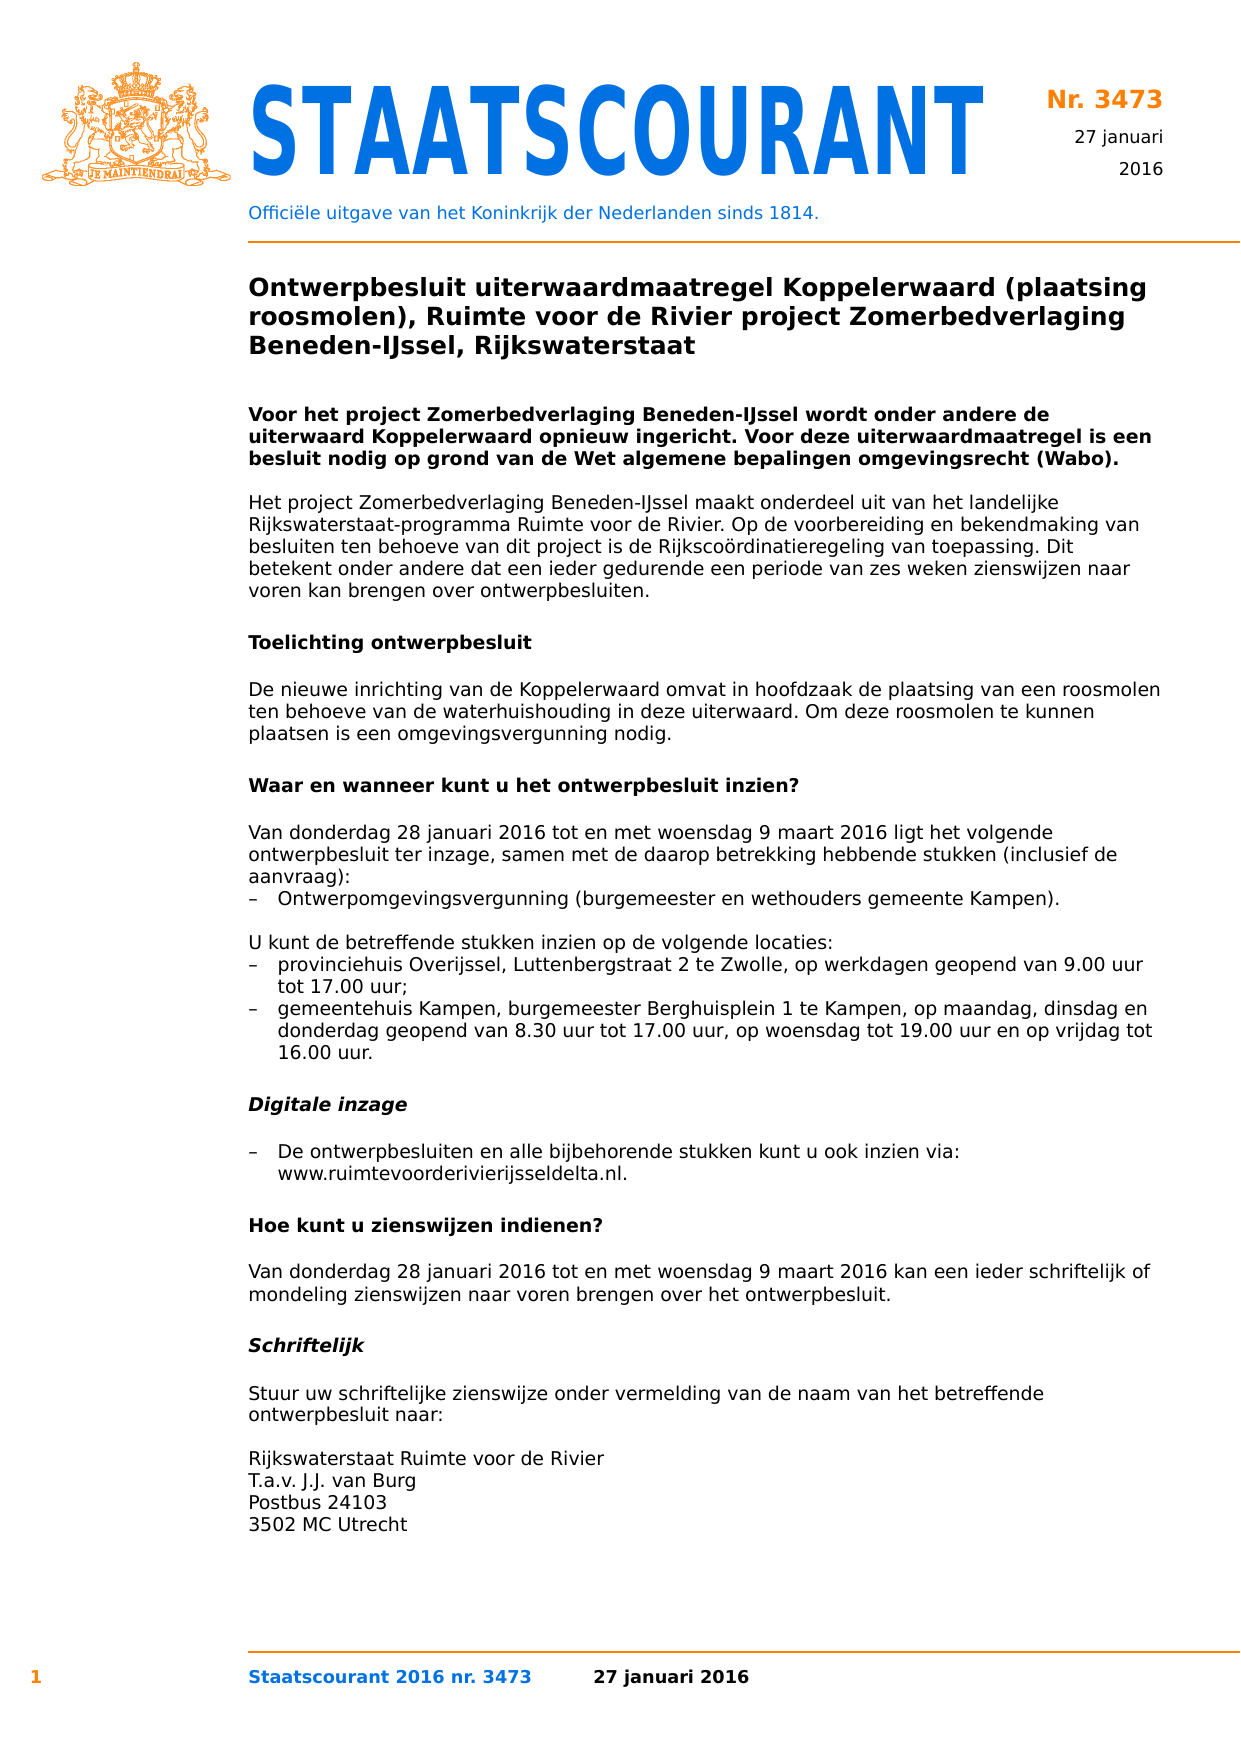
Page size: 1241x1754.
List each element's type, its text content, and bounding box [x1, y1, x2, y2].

subtitle Toelichting ontwerpbesluit [248, 632, 1163, 654]
text Voor het project Zomerbedverlaging Beneden-IJssel wordt onder andere de uiterwaard Koppelerwaard opnieuw ingericht. Voor deze uiterwaardmaatregel is een besluit nodig op grond van de Wet algemene bepalingen omgevingsrecht (Wabo). [248, 404, 1163, 470]
text Rijkswaterstaat Ruimte voor de Rivier [248, 1448, 1163, 1470]
table_cell 2016 [998, 153, 1240, 203]
text T.a.v. J.J. van Burg [248, 1470, 1163, 1492]
table_cell Officiële uitgave van het Koninkrijk der Nederlanden sinds 1814. [248, 203, 1240, 241]
table_cell 27 januari [998, 121, 1240, 153]
text U kunt de betreffende stukken inzien op de volgende locaties: [248, 932, 1163, 954]
subtitle Schriftelijk [248, 1335, 1163, 1357]
text – Ontwerpomgevingsvergunning (burgemeester en wethouders gemeente Kampen). [248, 888, 1163, 910]
text Van donderdag 28 januari 2016 tot en met woensdag 9 maart 2016 kan een ieder schriftelijk of mondeling zienswijzen naar voren brengen over het ontwerpbesluit. [248, 1261, 1163, 1305]
table_header Nr. 3473 [998, 62, 1240, 121]
subtitle Hoe kunt u zienswijzen indienen? [248, 1214, 1163, 1236]
text – provinciehuis Overijssel, Luttenbergstraat 2 te Zwolle, op werkdagen geopend van 9.00 uur tot 17.00 uur; [248, 954, 1163, 998]
table_header STAATSCOURANT [248, 62, 998, 203]
text De nieuwe inrichting van de Koppelerwaard omvat in hoofdzaak de plaatsing van een roosmolen ten behoeve van de waterhuishouding in deze uiterwaard. Om deze roosmolen te kunnen plaatsen is een omgevingsvergunning nodig. [248, 679, 1163, 745]
text Van donderdag 28 januari 2016 tot en met woensdag 9 maart 2016 ligt het volgende ontwerpbesluit ter inzage, samen met de daarop betrekking hebbende stukken (inclusief de aanvraag): [248, 822, 1163, 888]
text Het project Zomerbedverlaging Beneden-IJssel maakt onderdeel uit van het landelijke Rijkswaterstaat-programma Ruimte voor de Rivier. Op de voorbereiding en bekendmaking van besluiten ten behoeve van dit project is de Rijkscoördinatieregeling van toepassing. Dit betekent onder andere dat een ieder gedurende een periode van zes weken zienswijzen naar voren kan brengen over ontwerpbesluiten. [248, 492, 1163, 602]
text – gemeentehuis Kampen, burgemeester Berghuisplein 1 te Kampen, op maandag, dinsdag en donderdag geopend van 8.30 uur tot 17.00 uur, op woensdag tot 19.00 uur en op vrijdag tot 16.00 uur. [248, 998, 1163, 1063]
text – De ontwerpbesluiten en alle bijbehorende stukken kunt u ook inzien via: www.ruimtevoorderivierijsseldelta.nl. [248, 1141, 1163, 1184]
text 3502 MC Utrecht [248, 1514, 1163, 1536]
text Postbus 24103 [248, 1492, 1163, 1514]
subtitle Digitale inzage [248, 1093, 1163, 1116]
subtitle Ontwerpbesluit uiterwaardmaatregel Koppelerwaard (plaatsing roosmolen), Ruimte voor de Rivier project Zomerbedverlaging Beneden-IJssel, Rijkswaterstaat [248, 273, 1163, 361]
subtitle Waar en wanneer kunt u het ontwerpbesluit inzien? [248, 775, 1163, 797]
table_header [25, 62, 248, 241]
picture [41, 62, 231, 186]
text Stuur uw schriftelijke zienswijze onder vermelding van de naam van het betreffende ontwerpbesluit naar: [248, 1382, 1163, 1426]
